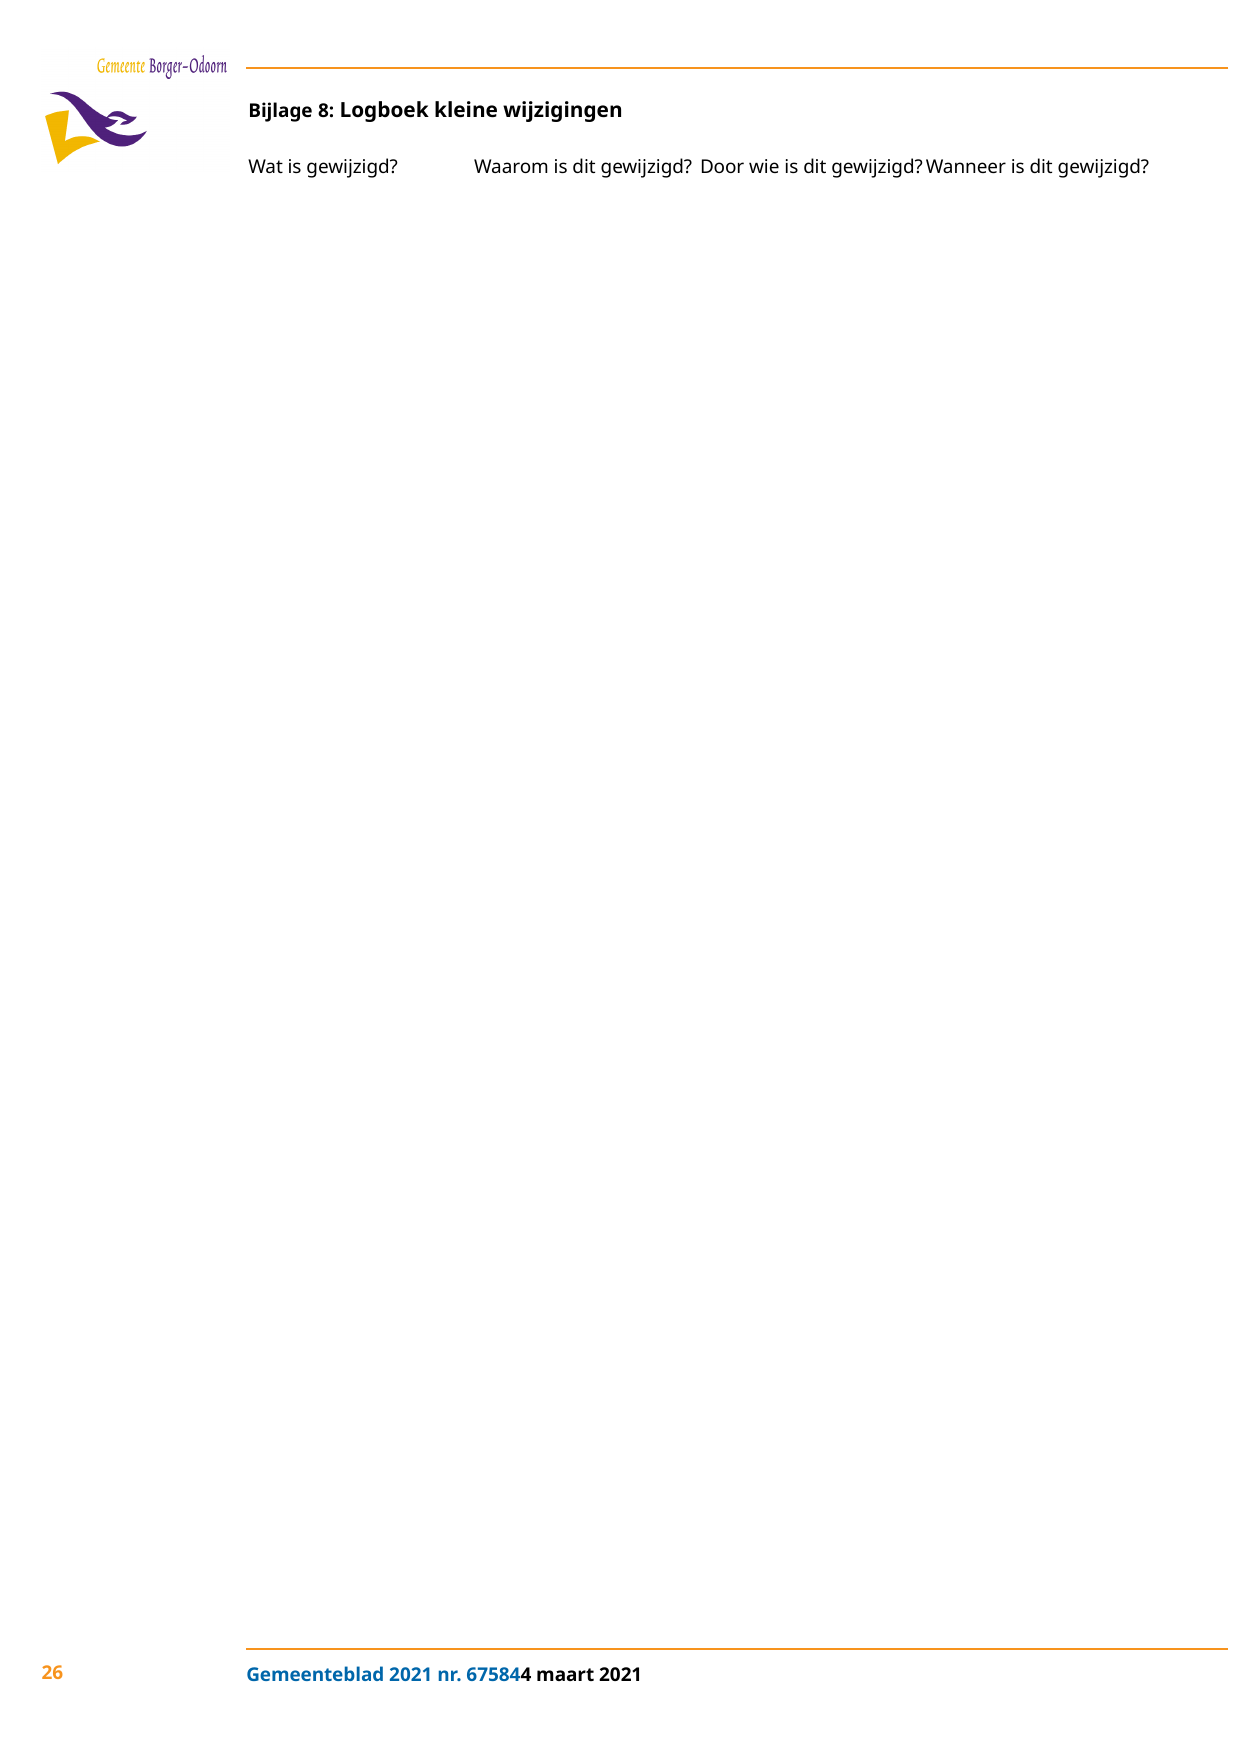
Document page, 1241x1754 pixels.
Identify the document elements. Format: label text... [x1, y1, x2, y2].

table_header Door wie is dit gewijzigd? [700, 153, 926, 179]
table_header Waarom is dit gewijzigd? [474, 153, 700, 179]
table_cell [474, 179, 700, 204]
table_cell [474, 256, 700, 282]
table_cell [700, 205, 926, 230]
table_cell [248, 282, 474, 307]
table_cell [700, 179, 926, 204]
table_cell [474, 205, 700, 230]
table_cell [926, 205, 1152, 230]
table_cell [248, 205, 474, 230]
table_cell [700, 256, 926, 282]
table_cell [926, 256, 1152, 282]
table_cell [700, 282, 926, 307]
table_cell [700, 230, 926, 256]
table_header Wat is gewijzigd? [248, 153, 474, 179]
table_cell [926, 282, 1152, 307]
text Bijlage 8: Logboek kleine wijzigingen [248, 95, 1152, 123]
picture [41, 47, 231, 172]
table_cell [474, 282, 700, 307]
table_cell [926, 179, 1152, 204]
table_cell [248, 230, 474, 256]
table_cell [248, 179, 474, 204]
table_cell [926, 230, 1152, 256]
table_cell [474, 230, 700, 256]
table_header Wanneer is dit gewijzigd? [926, 153, 1152, 179]
table_cell [248, 256, 474, 282]
